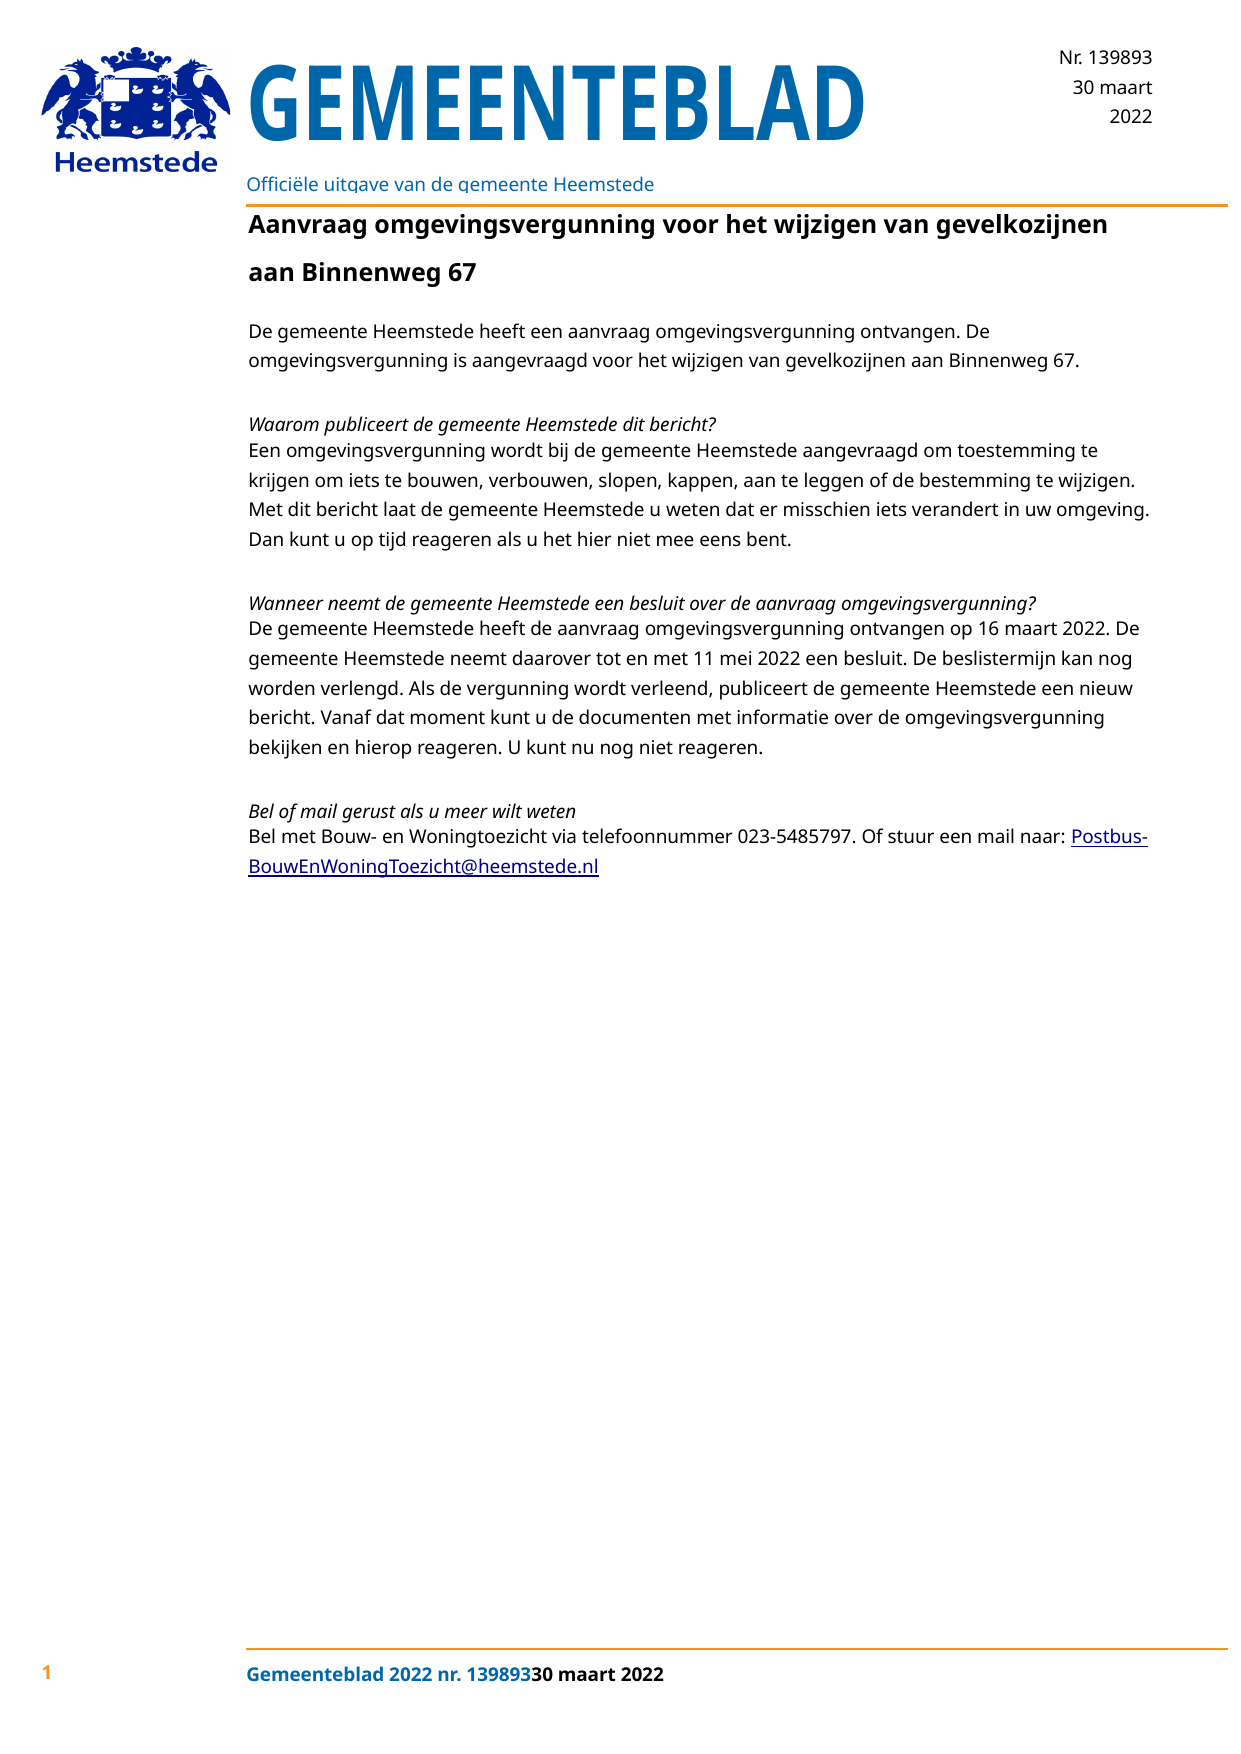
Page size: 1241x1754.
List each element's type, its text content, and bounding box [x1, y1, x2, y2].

text De gemeente Heemstede heeft de aanvraag omgevingsvergunning ontvangen op 16 maart 2022. De gemeente Heemstede neemt daarover tot en met 11 mei 2022 een besluit. De beslistermijn kan nog worden verlengd. Als de vergunning wordt verleend, publiceert de gemeente Heemstede een nieuw bericht. Vanaf dat moment kunt u de documenten met informatie over de omgevingsvergunning bekijken en hierop reageren. U kunt nu nog niet reageren. [248, 616, 1152, 760]
text Aanvraag omgevingsvergunning voor het wijzigen van gevelkozijnen aan Binnenweg 67 [248, 207, 1152, 288]
picture [41, 47, 231, 172]
text Wanneer neemt de gemeente Heemstede een besluit over de aanvraag omgevingsvergunning? [248, 590, 1152, 616]
text Een omgevingsvergunning wordt bij de gemeente Heemstede aangevraagd om toestemming te krijgen om iets te bouwen, verbouwen, slopen, kappen, aan te leggen of de bestemming te wijzigen. Met dit bericht laat de gemeente Heemstede u weten dat er misschien iets verandert in uw omgeving. Dan kunt u op tijd reageren als u het hier niet mee eens bent. [248, 437, 1152, 552]
text Bel met Bouw- en Woningtoezicht via telefoonnummer 023-5485797. Of stuur een mail naar: Postbus-BouwEnWoningToezicht@heemstede.nl [248, 824, 1152, 879]
text De gemeente Heemstede heeft een aanvraag omgevingsvergunning ontvangen. De omgevingsvergunning is aangevraagd voor het wijzigen van gevelkozijnen aan Binnenweg 67. [248, 318, 1152, 373]
text Waarom publiceert de gemeente Heemstede dit bericht? [248, 411, 1152, 437]
text Bel of mail gerust als u meer wilt weten [248, 798, 1152, 824]
